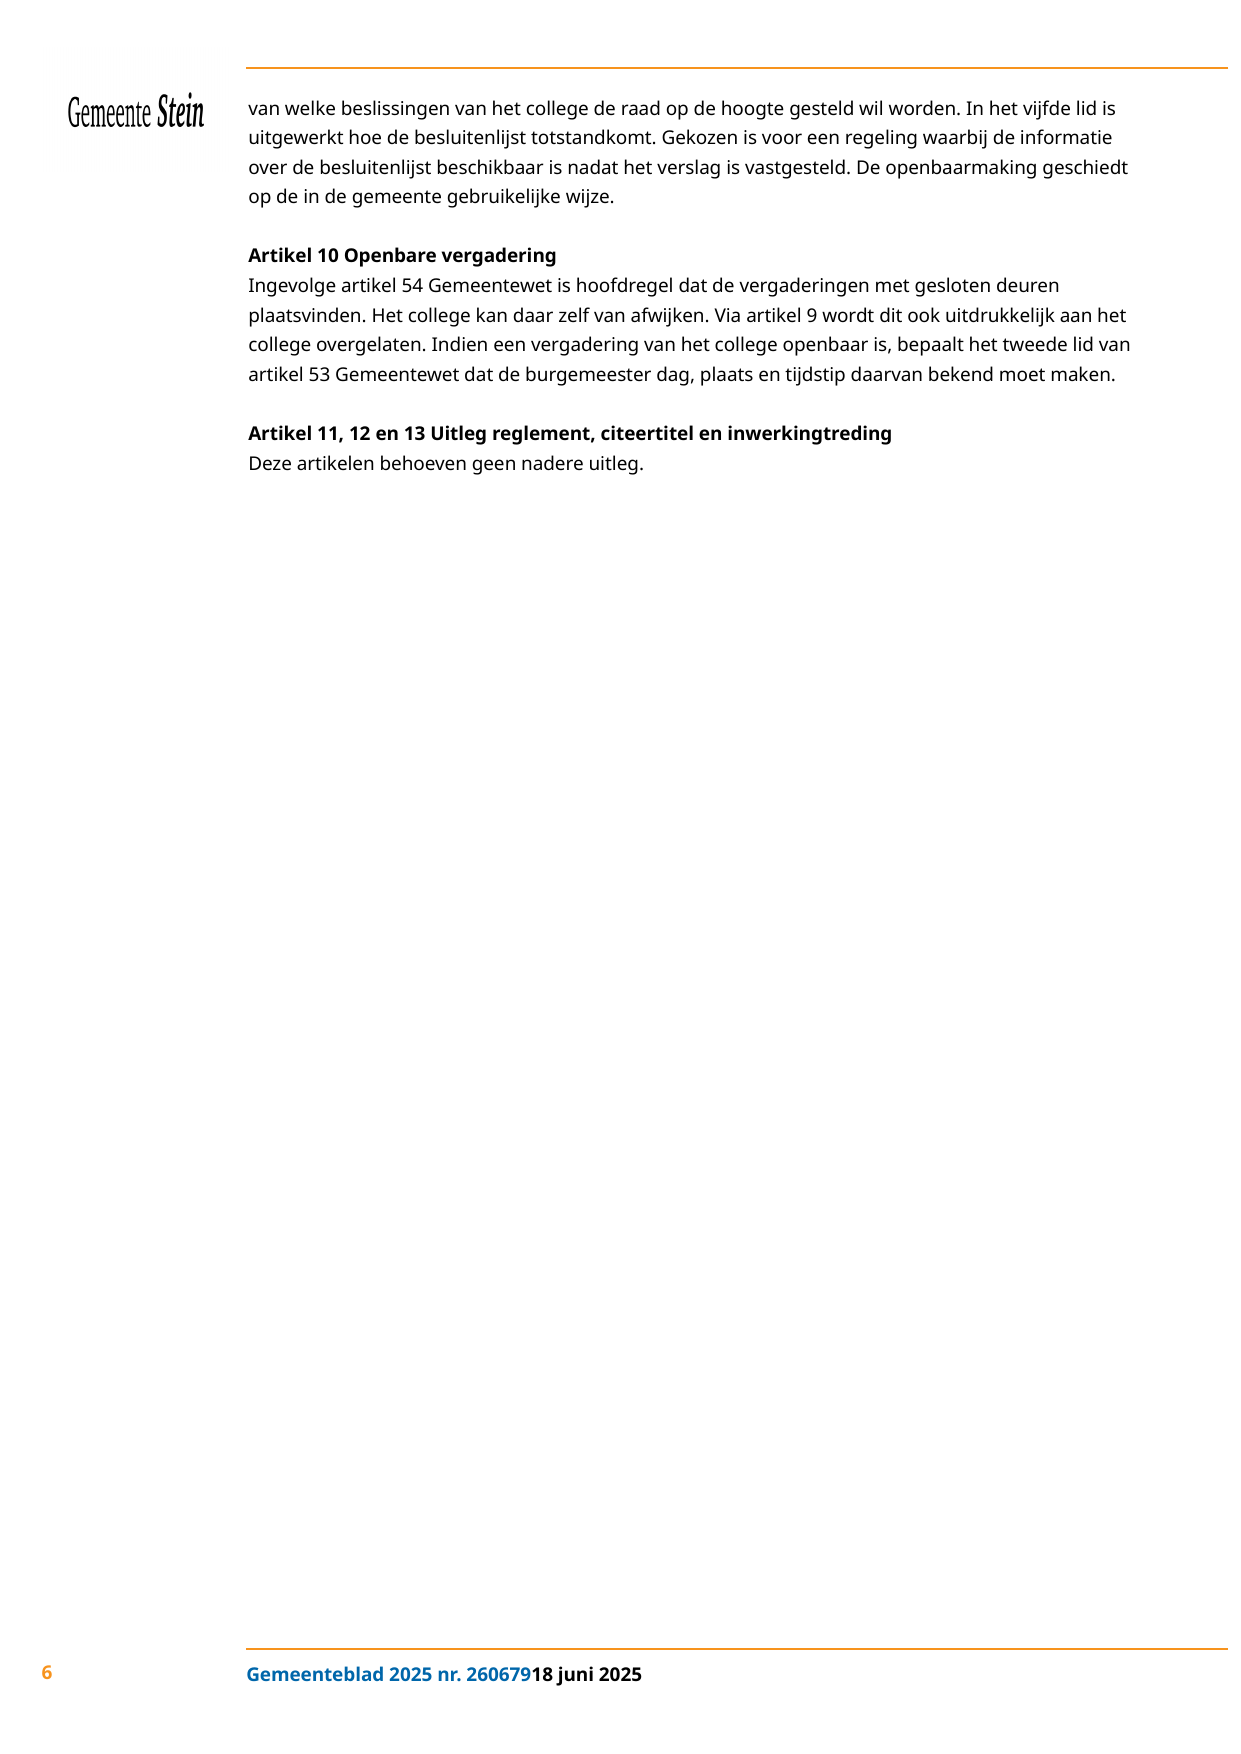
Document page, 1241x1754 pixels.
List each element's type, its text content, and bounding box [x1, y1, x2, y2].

text van welke beslissingen van het college de raad op de hoogte gesteld wil worden. In het vijfde lid is uitgewerkt hoe de besluitenlijst totstandkomt. Gekozen is voor een regeling waarbij de informatie over de besluitenlijst beschikbaar is nadat het verslag is vastgesteld. De openbaarmaking geschiedt op de in de gemeente gebruikelijke wijze. [248, 95, 1152, 209]
text Deze artikelen behoeven geen nadere uitleg. [248, 450, 1152, 476]
text Ingevolge artikel 54 Gemeentewet is hoofdregel dat de vergaderingen met gesloten deuren plaatsvinden. Het college kan daar zelf van afwijken. Via artikel 9 wordt dit ook uitdrukkelijk aan het college overgelaten. Indien een vergadering van het college openbaar is, bepaalt het tweede lid van artikel 53 Gemeentewet dat de burgemeester dag, plaats en tijdstip daarvan bekend moet maken. [248, 272, 1152, 387]
text Artikel 11, 12 en 13 Uitleg reglement, citeertitel en inwerkingtreding [248, 420, 1152, 446]
text Artikel 10 Openbare vergadering [248, 243, 1152, 268]
picture [41, 47, 231, 172]
